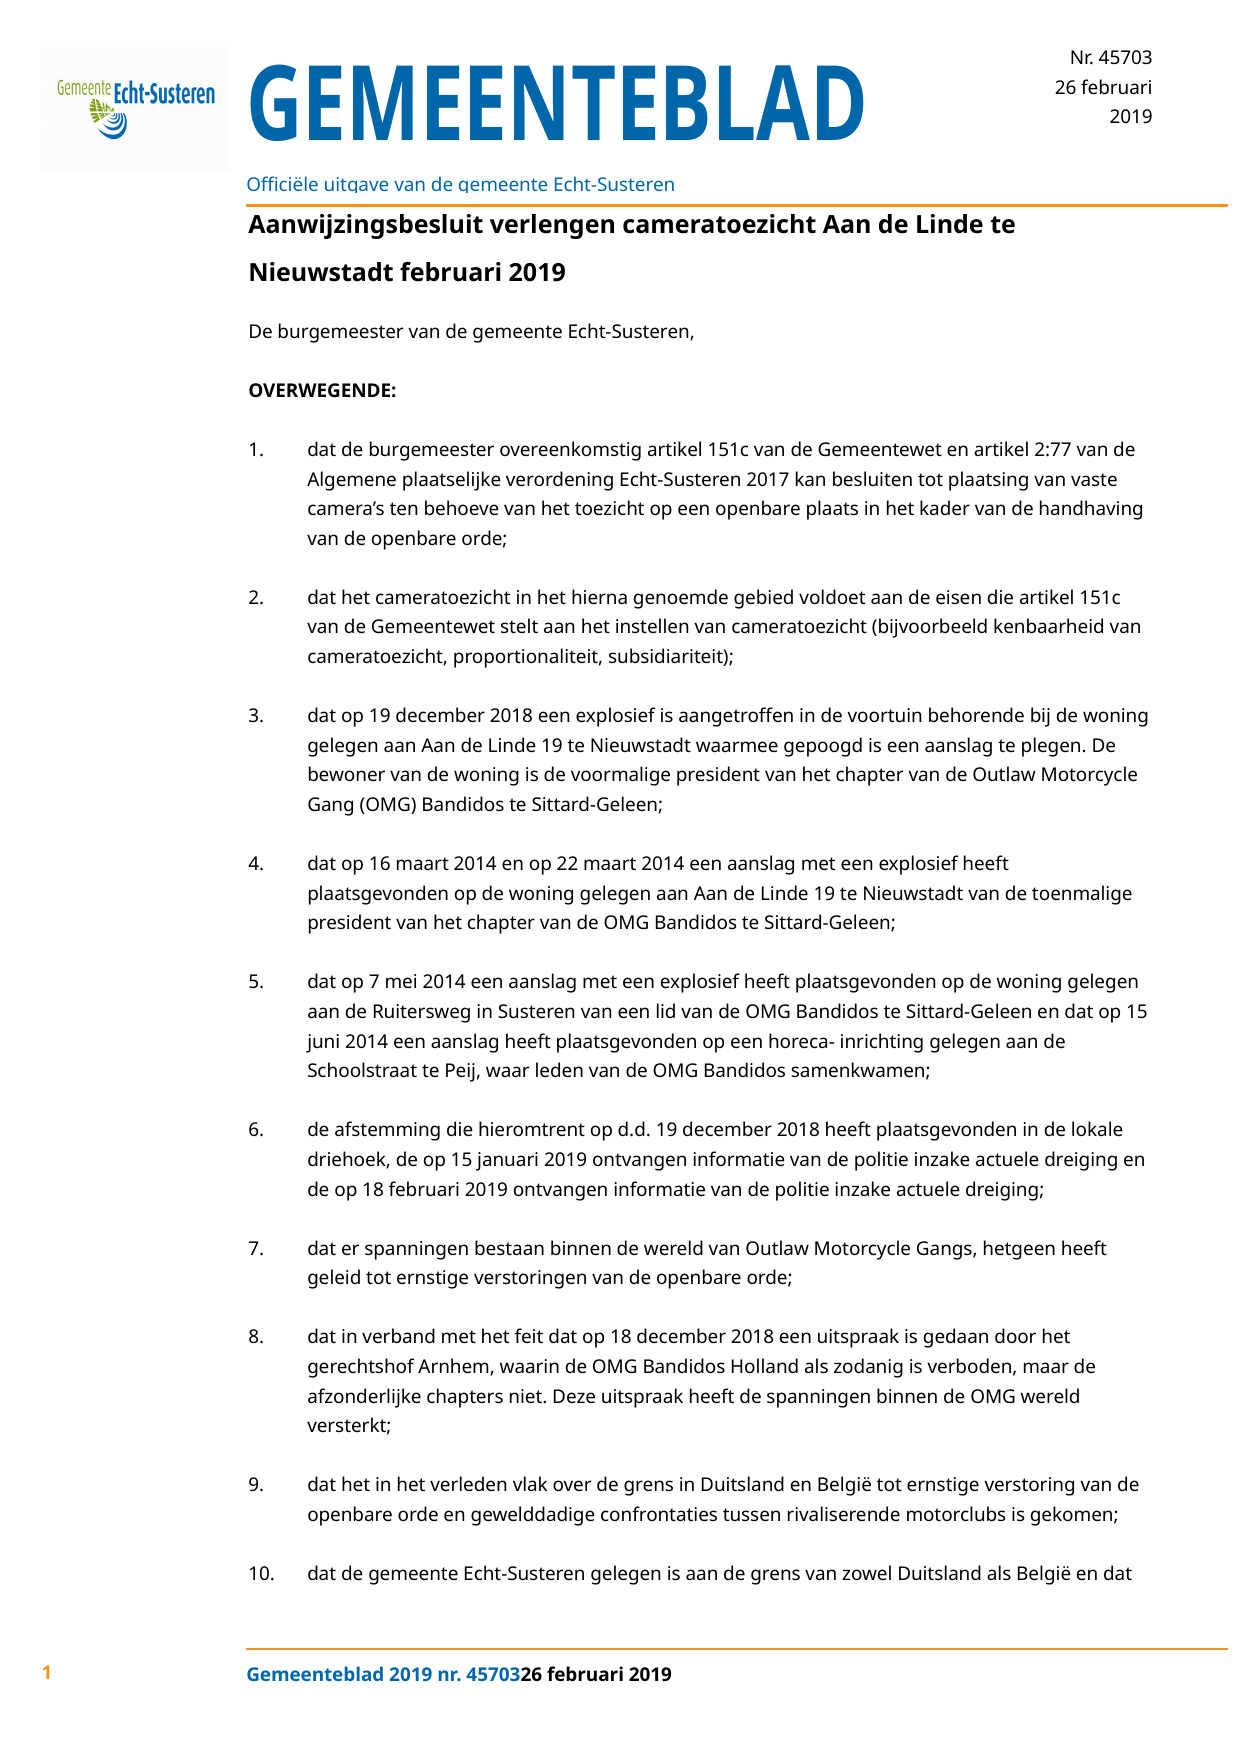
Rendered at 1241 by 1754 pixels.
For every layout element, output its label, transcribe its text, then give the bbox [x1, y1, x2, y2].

list dat op 16 maart 2014 en op 22 maart 2014 een aanslag met een explosief heeft plaatsgevonden op de woning gelegen aan Aan de Linde 19 te Nieuwstadt van de toenmalige president van het chapter van de OMG Bandidos te Sittard-Geleen; [248, 850, 1152, 935]
list dat de gemeente Echt-Susteren gelegen is aan de grens van zowel Duitsland als België en dat [248, 1560, 1152, 1586]
list dat er spanningen bestaan binnen de wereld van Outlaw Motorcycle Gangs, hetgeen heeft geleid tot ernstige verstoringen van de openbare orde; [248, 1235, 1152, 1290]
list dat het in het verleden vlak over de grens in Duitsland en België tot ernstige verstoring van de openbare orde en gewelddadige confrontaties tussen rivaliserende motorclubs is gekomen; [248, 1472, 1152, 1527]
text OVERWEGENDE: [248, 377, 1152, 403]
text De burgemeester van de gemeente Echt-Susteren, [248, 318, 1152, 344]
list dat op 7 mei 2014 een aanslag met een explosief heeft plaatsgevonden op de woning gelegen aan de Ruitersweg in Susteren van een lid van de OMG Bandidos te Sittard-Geleen en dat op 15 juni 2014 een aanslag heeft plaatsgevonden op een horeca- inrichting gelegen aan de Schoolstraat te Peij, waar leden van de OMG Bandidos samenkwamen; [248, 969, 1152, 1083]
list de afstemming die hieromtrent op d.d. 19 december 2018 heeft plaatsgevonden in de lokale driehoek, de op 15 januari 2019 ontvangen informatie van de politie inzake actuele dreiging en de op 18 februari 2019 ontvangen informatie van de politie inzake actuele dreiging; [248, 1117, 1152, 1202]
list dat op 19 december 2018 een explosief is aangetroffen in de voortuin behorende bij de woning gelegen aan Aan de Linde 19 te Nieuwstadt waarmee gepoogd is een aanslag te plegen. De bewoner van de woning is de voormalige president van het chapter van de Outlaw Motorcycle Gang (OMG) Bandidos te Sittard-Geleen; [248, 702, 1152, 817]
picture [41, 47, 231, 172]
text Aanwijzingsbesluit verlengen cameratoezicht Aan de Linde te Nieuwstadt februari 2019 [248, 207, 1152, 288]
list dat het cameratoezicht in het hierna genoemde gebied voldoet aan de eisen die artikel 151c van de Gemeentewet stelt aan het instellen van cameratoezicht (bijvoorbeeld kenbaarheid van cameratoezicht, proportionaliteit, subsidiariteit); [248, 584, 1152, 669]
list dat de burgemeester overeenkomstig artikel 151c van de Gemeentewet en artikel 2:77 van de Algemene plaatselijke verordening Echt-Susteren 2017 kan besluiten tot plaatsing van vaste camera’s ten behoeve van het toezicht op een openbare plaats in het kader van de handhaving van de openbare orde; [248, 436, 1152, 551]
list dat in verband met het feit dat op 18 december 2018 een uitspraak is gedaan door het gerechtshof Arnhem, waarin de OMG Bandidos Holland als zodanig is verboden, maar de afzonderlijke chapters niet. Deze uitspraak heeft de spanningen binnen de OMG wereld versterkt; [248, 1324, 1152, 1438]
